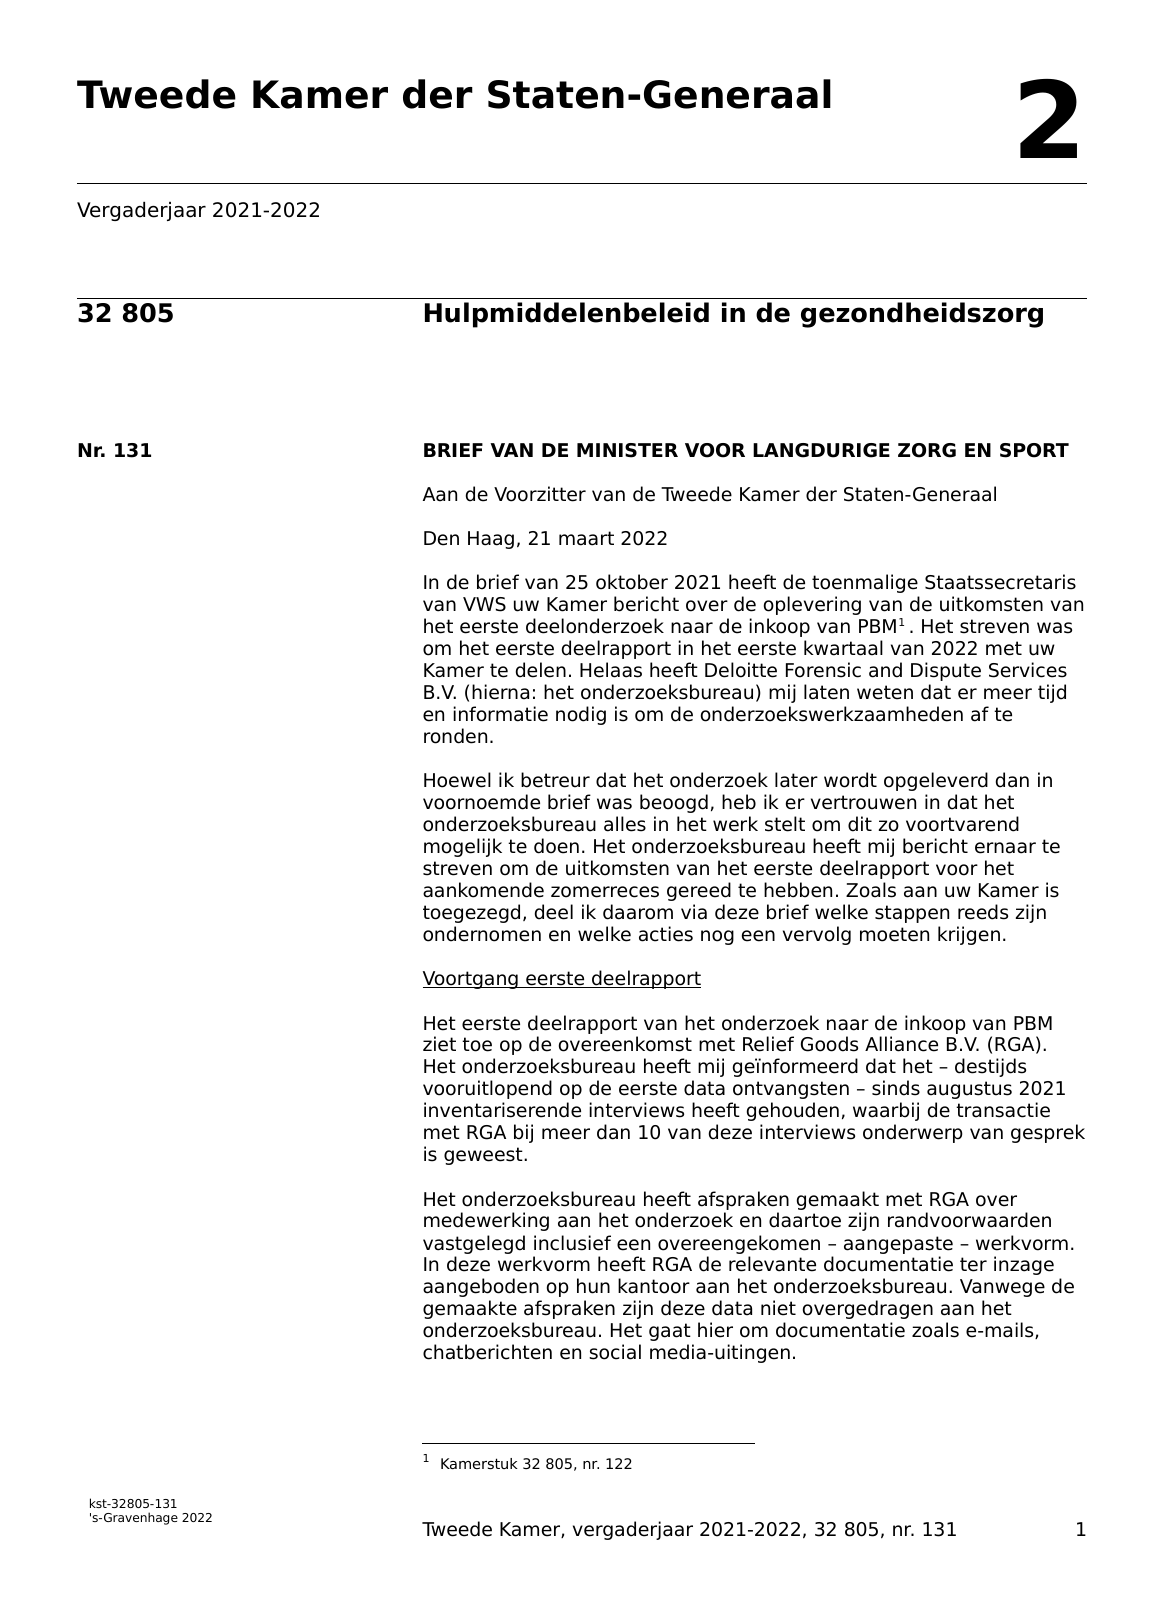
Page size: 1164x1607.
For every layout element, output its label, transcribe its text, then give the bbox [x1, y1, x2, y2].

subtitle Voortgang eerste deelrapport [422, 968, 1087, 990]
text Den Haag, 21 maart 2022 [422, 528, 1087, 550]
text Het eerste deelrapport van het onderzoek naar de inkoop van PBM ziet toe op de overeenkomst met Relief Goods Alliance B.V. (RGA). Het onderzoeksbureau heeft mij geïnformeerd dat het – destijds vooruitlopend op de eerste data ontvangsten – sinds augustus 2021 inventariserende interviews heeft gehouden, waarbij de transactie met RGA bij meer dan 10 van deze interviews onderwerp van gesprek is geweest. [422, 1012, 1087, 1166]
table_cell Vergaderjaar 2021-2022 [77, 184, 1087, 298]
table_header 2 [886, 59, 1087, 183]
text Kamerstuk 32 805, nr. 122 [422, 1452, 1087, 1474]
text Aan de Voorzitter van de Tweede Kamer der Staten-Generaal [422, 484, 1087, 506]
table_header Tweede Kamer der Staten-Generaal [77, 59, 886, 183]
subtitle Nr. 131 BRIEF VAN DE MINISTER VOOR LANGDURIGE ZORG EN SPORT [77, 440, 1087, 462]
text 's-Gravenhage 2022 [88, 1511, 323, 1525]
text Hoewel ik betreur dat het onderzoek later wordt opgeleverd dan in voornoemde brief was beoogd, heb ik er vertrouwen in dat het onderzoeksbureau alles in het werk stelt om dit zo voortvarend mogelijk te doen. Het onderzoeksbureau heeft mij bericht ernaar te streven om de uitkomsten van het eerste deelrapport voor het aankomende zomerreces gereed te hebben. Zoals aan uw Kamer is toegezegd, deel ik daarom via deze brief welke stappen reeds zijn ondernomen en welke acties nog een vervolg moeten krijgen. [422, 770, 1087, 946]
text In de brief van 25 oktober 2021 heeft de toenmalige Staatssecretaris van VWS uw Kamer bericht over de oplevering van de uitkomsten van het eerste deelonderzoek naar de inkoop van PBM. Het streven was om het eerste deelrapport in het eerste kwartaal van 2022 met uw Kamer te delen. Helaas heeft Deloitte Forensic and Dispute Services B.V. (hierna: het onderzoeksbureau) mij laten weten dat er meer tijd en informatie nodig is om de onderzoekswerkzaamheden af te ronden. [422, 572, 1087, 748]
text kst-32805-131 [88, 1497, 323, 1511]
subtitle 32 805 Hulpmiddelenbeleid in de gezondheidszorg [77, 299, 1087, 329]
text Het onderzoeksbureau heeft afspraken gemaakt met RGA over medewerking aan het onderzoek en daartoe zijn randvoorwaarden vastgelegd inclusief een overeengekomen – aangepaste – werkvorm. In deze werkvorm heeft RGA de relevante documentatie ter inzage aangeboden op hun kantoor aan het onderzoeksbureau. Vanwege de gemaakte afspraken zijn deze data niet overgedragen aan het onderzoeksbureau. Het gaat hier om documentatie zoals e-mails, chatberichten en social media-uitingen. [422, 1188, 1087, 1364]
